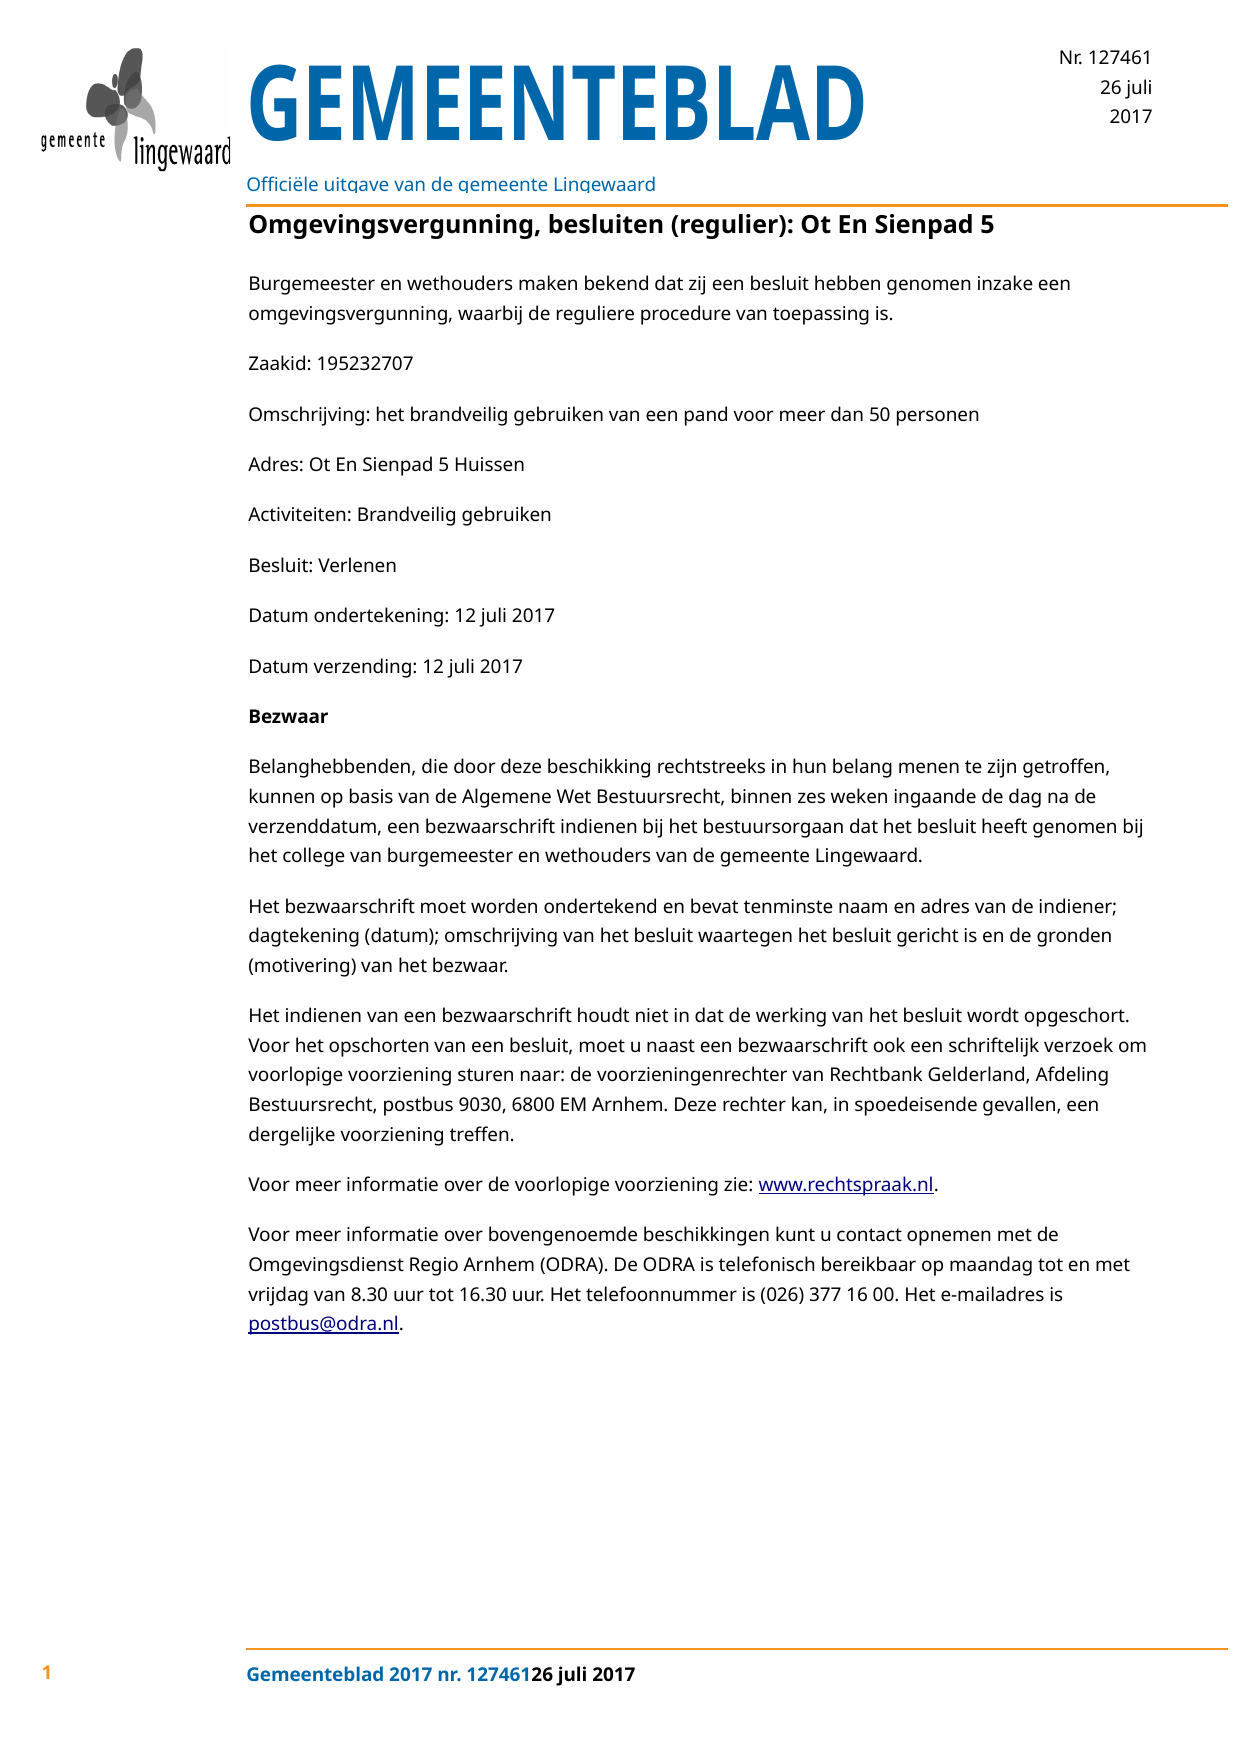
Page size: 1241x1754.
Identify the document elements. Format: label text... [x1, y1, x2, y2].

text Bezwaar [248, 703, 1152, 729]
text Voor meer informatie over de voorlopige voorziening zie: www.rechtspraak.nl. [248, 1171, 1152, 1197]
picture [41, 47, 231, 172]
text Omschrijving: het brandveilig gebruiken van een pand voor meer dan 50 personen [248, 401, 1152, 426]
text Het bezwaarschrift moet worden ondertekend en bevat tenminste naam en adres van de indiener; dagtekening (datum); omschrijving van het besluit waartegen het besluit gericht is en de gronden (motivering) van het bezwaar. [248, 893, 1152, 978]
text Zaakid: 195232707 [248, 350, 1152, 376]
text Besluit: Verlenen [248, 552, 1152, 578]
text Belanghebbenden, die door deze beschikking rechtstreeks in hun belang menen te zijn getroffen, kunnen op basis van de Algemene Wet Bestuursrecht, binnen zes weken ingaande de dag na de verzenddatum, een bezwaarschrift indienen bij het bestuursorgaan dat het besluit heeft genomen bij het college van burgemeester en wethouders van de gemeente Lingewaard. [248, 754, 1152, 868]
text Activiteiten: Brandveilig gebruiken [248, 502, 1152, 527]
text Datum ondertekening: 12 juli 2017 [248, 602, 1152, 628]
text Adres: Ot En Sienpad 5 Huissen [248, 451, 1152, 477]
text Het indienen van een bezwaarschrift houdt niet in dat de werking van het besluit wordt opgeschort. Voor het opschorten van een besluit, moet u naast een bezwaarschrift ook een schriftelijk verzoek om voorlopige voorziening sturen naar: de voorzieningenrechter van Rechtbank Gelderland, Afdeling Bestuursrecht, postbus 9030, 6800 EM Arnhem. Deze rechter kan, in spoedeisende gevallen, een dergelijke voorziening treffen. [248, 1002, 1152, 1146]
text Omgevingsvergunning, besluiten (regulier): Ot En Sienpad 5 [248, 207, 1152, 241]
text Datum verzending: 12 juli 2017 [248, 653, 1152, 678]
text Burgemeester en wethouders maken bekend dat zij een besluit hebben genomen inzake een omgevingsvergunning, waarbij de reguliere procedure van toepassing is. [248, 270, 1152, 326]
text Voor meer informatie over bovengenoemde beschikkingen kunt u contact opnemen met de Omgevingsdienst Regio Arnhem (ODRA). De ODRA is telefonisch bereikbaar op maandag tot en met vrijdag van 8.30 uur tot 16.30 uur. Het telefoonnummer is (026) 377 16 00. Het e-mailadres is postbus@odra.nl. [248, 1222, 1152, 1336]
